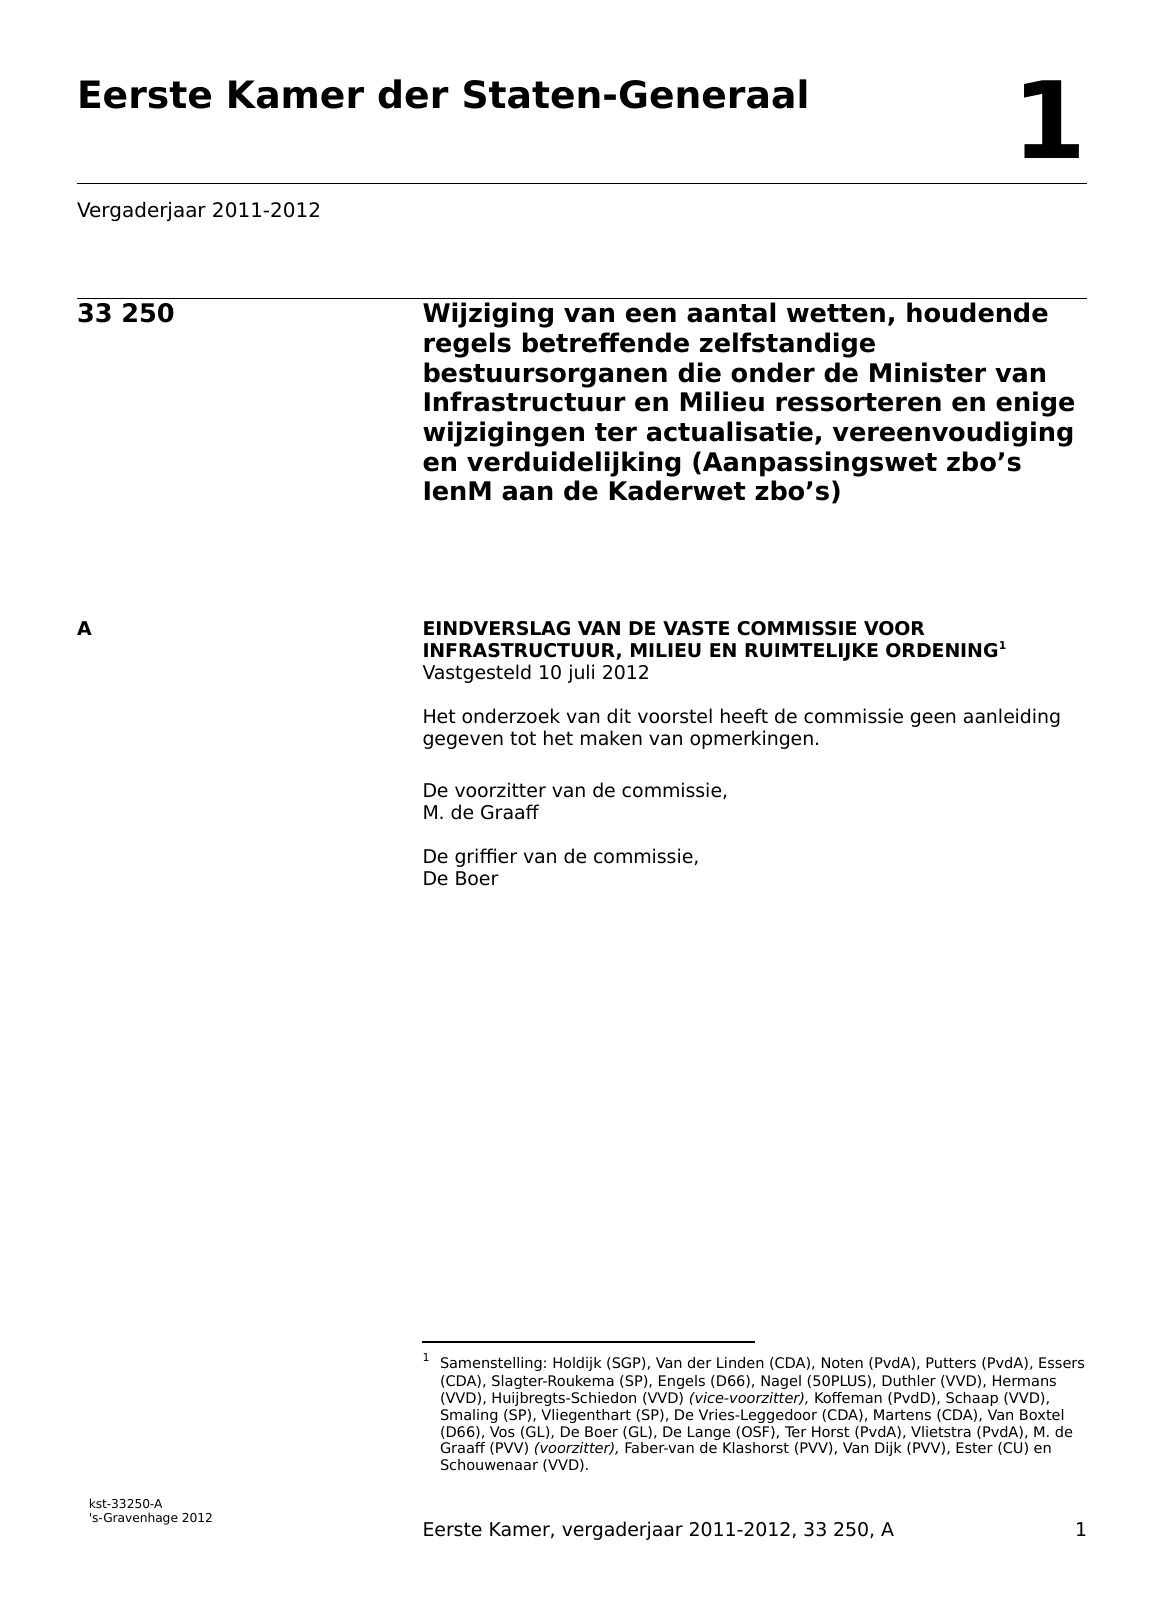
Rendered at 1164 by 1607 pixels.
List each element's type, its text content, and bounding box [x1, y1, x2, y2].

text Vastgesteld 10 juli 2012 [422, 662, 1087, 684]
table_header Eerste Kamer der Staten-Generaal [77, 59, 886, 183]
text De voorzitter van de commissie, M. de Graaff [422, 780, 1087, 824]
text kst-33250-A [88, 1497, 323, 1511]
subtitle A EINDVERSLAG VAN DE VASTE COMMISSIE VOOR INFRASTRUCTUUR, MILIEU EN RUIMTELIJKE ORDENING [77, 618, 1087, 662]
table_cell Vergaderjaar 2011-2012 [77, 184, 1087, 298]
text 's-Gravenhage 2012 [88, 1511, 323, 1525]
text De griffier van de commissie, De Boer [422, 846, 1087, 890]
table_header 1 [886, 59, 1087, 183]
text Het onderzoek van dit voorstel heeft de commissie geen aanleiding gegeven tot het maken van opmerkingen. [422, 706, 1087, 750]
subtitle 33 250 Wijziging van een aantal wetten, houdende regels betreffende zelfstandige bestuursorganen die onder de Minister van Infrastructuur en Milieu ressorteren en enige wijzigingen ter actualisatie, vereenvoudiging en verduidelijking (Aanpassingswet zbo’s IenM aan de Kaderwet zbo’s) [77, 299, 1087, 507]
text Samenstelling: Holdijk (SGP), Van der Linden (CDA), Noten (PvdA), Putters (PvdA), Essers (CDA), Slagter-Roukema (SP), Engels (D66), Nagel (50PLUS), Duthler (VVD), Hermans (VVD), Huijbregts-Schiedon (VVD) (vice-voorzitter), Koffeman (PvdD), Schaap (VVD), Smaling (SP), Vliegenthart (SP), De Vries-Leggedoor (CDA), Martens (CDA), Van Boxtel (D66), Vos (GL), De Boer (GL), De Lange (OSF), Ter Horst (PvdA), Vlietstra (PvdA), M. de Graaff (PVV) (voorzitter), Faber-van de Klashorst (PVV), Van Dijk (PVV), Ester (CU) en Schouwenaar (VVD). [422, 1351, 1087, 1474]
